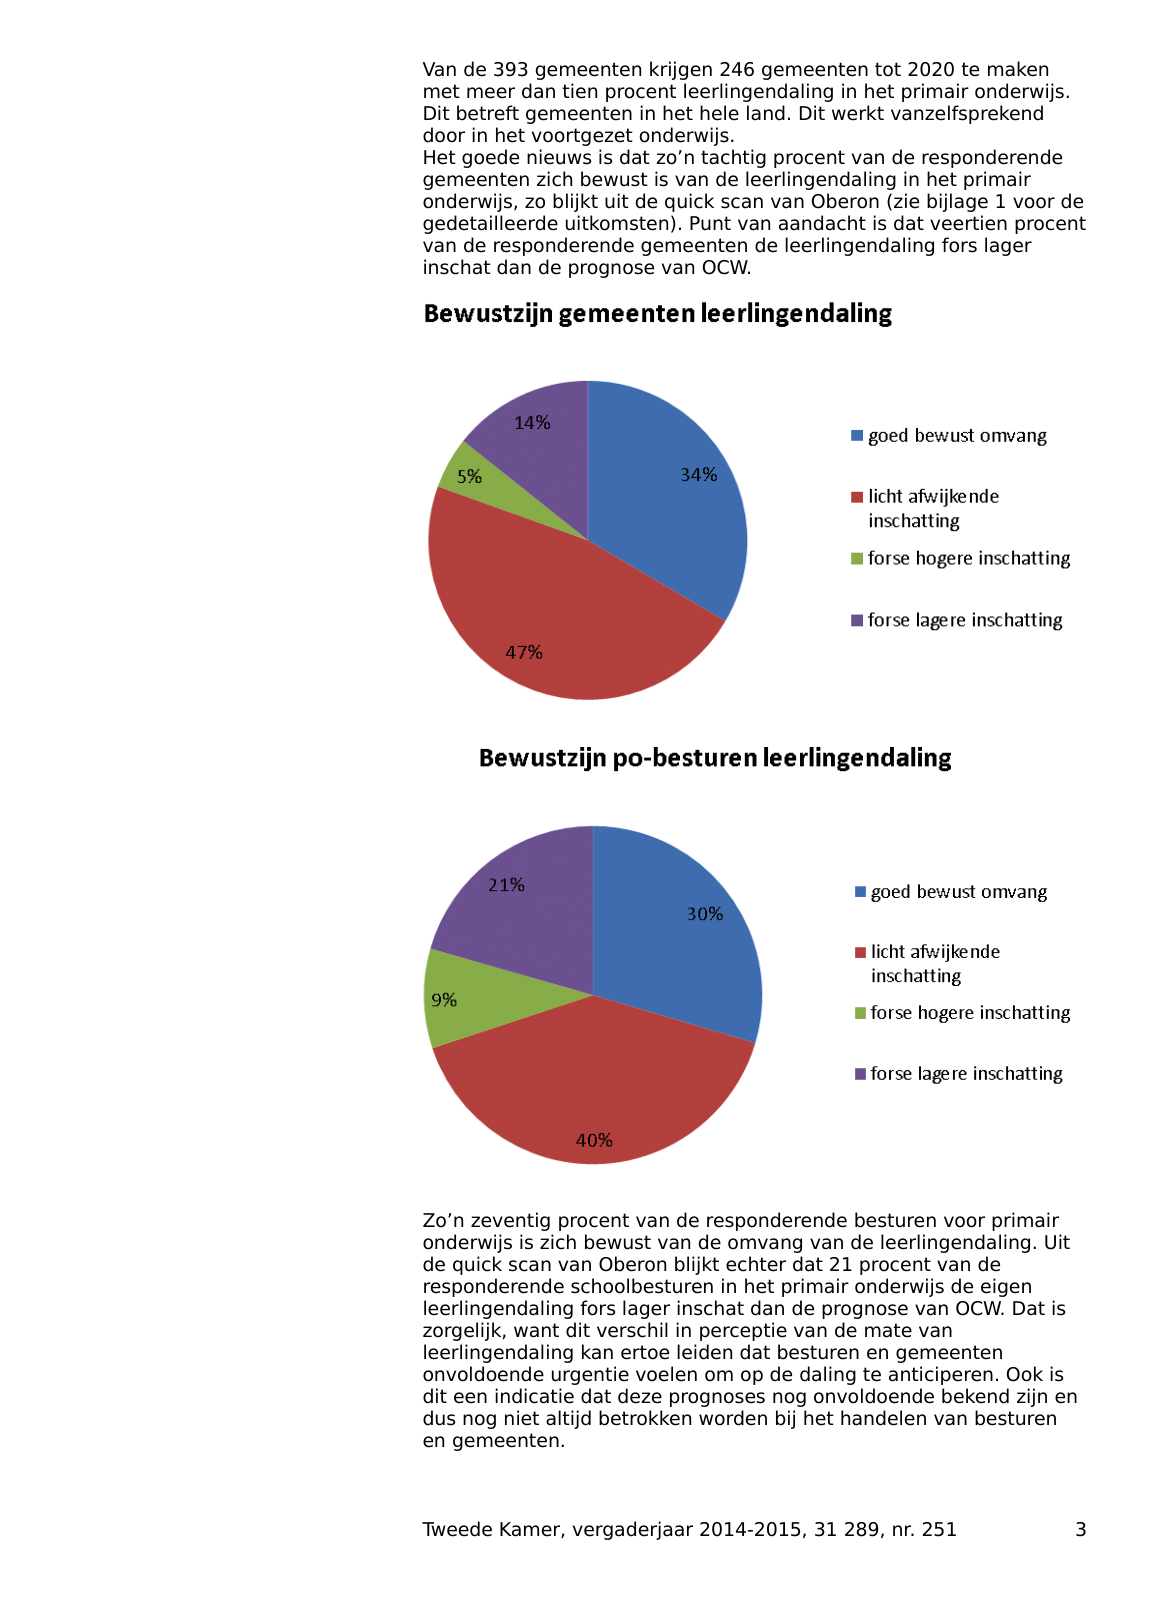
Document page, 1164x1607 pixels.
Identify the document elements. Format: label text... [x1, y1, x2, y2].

picture [422, 746, 1072, 1166]
text Zo’n zeventig procent van de responderende besturen voor primair onderwijs is zich bewust van de omvang van de leerlingendaling. Uit de quick scan van Oberon blijkt echter dat 21 procent van de responderende schoolbesturen in het primair onderwijs de eigen leerlingendaling fors lager inschat dan de prognose van OCW. Dat is zorgelijk, want dit verschil in perceptie van de mate van leerlingendaling kan ertoe leiden dat besturen en gemeenten onvoldoende urgentie voelen om op de daling te anticiperen. Ook is dit een indicatie dat deze prognoses nog onvoldoende bekend zijn en dus nog niet altijd betrokken worden bij het handelen van besturen en gemeenten. [422, 1210, 1087, 1452]
text Het goede nieuws is dat zo’n tachtig procent van de responderende gemeenten zich bewust is van de leerlingendaling in het primair onderwijs, zo blijkt uit de quick scan van Oberon (zie bijlage 1 voor de gedetailleerde uitkomsten). Punt van aandacht is dat veertien procent van de responderende gemeenten de leerlingendaling fors lager inschat dan de prognose van OCW. [422, 147, 1087, 279]
picture [422, 301, 1072, 703]
text Van de 393 gemeenten krijgen 246 gemeenten tot 2020 te maken met meer dan tien procent leerlingendaling in het primair onderwijs. Dit betreft gemeenten in het hele land. Dit werkt vanzelfsprekend door in het voortgezet onderwijs. [422, 59, 1087, 147]
